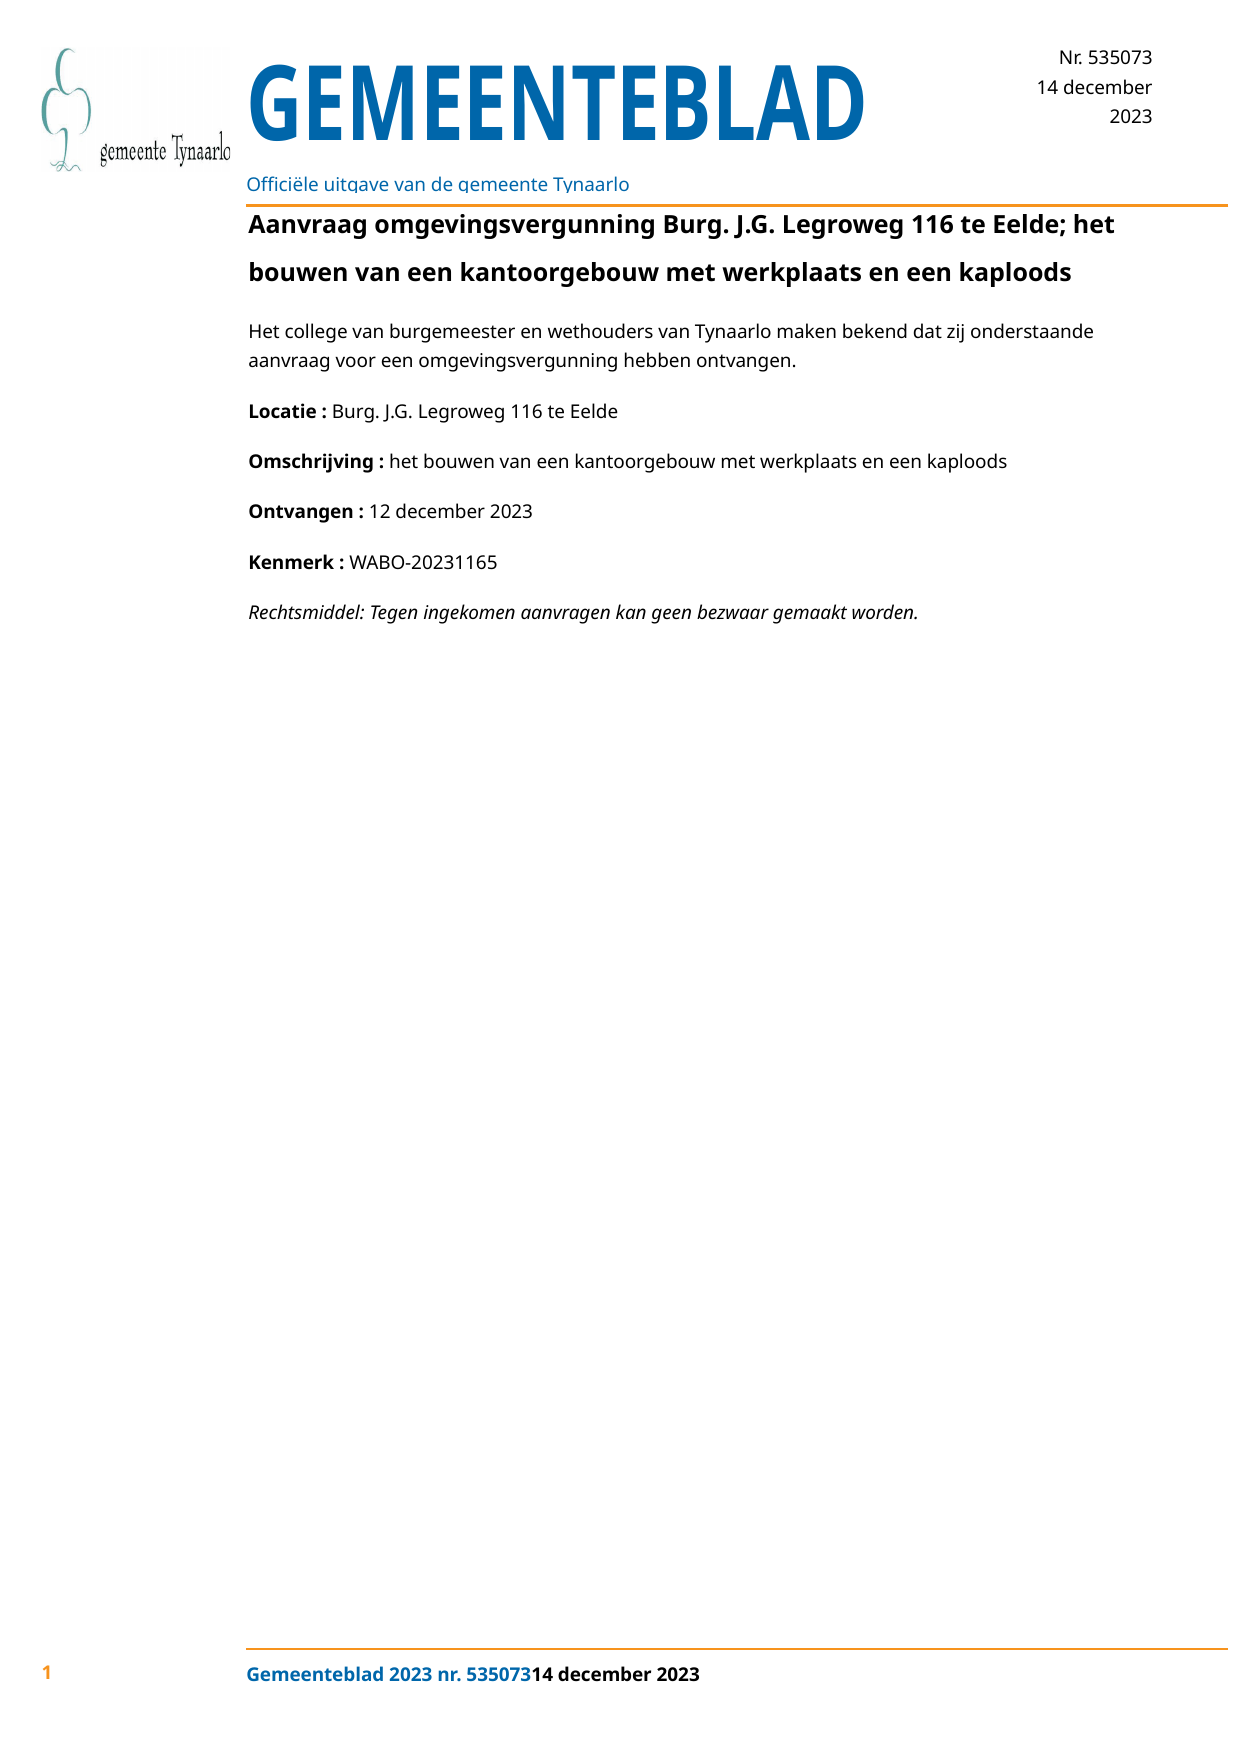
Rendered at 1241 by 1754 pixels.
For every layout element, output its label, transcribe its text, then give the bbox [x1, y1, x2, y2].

text Omschrijving : het bouwen van een kantoorgebouw met werkplaats en een kaploods [248, 448, 1152, 474]
text Het college van burgemeester en wethouders van Tynaarlo maken bekend dat zij onderstaande aanvraag voor een omgevingsvergunning hebben ontvangen. [248, 318, 1152, 373]
text Locatie : Burg. J.G. Legroweg 116 te Eelde [248, 398, 1152, 424]
text Aanvraag omgevingsvergunning Burg. J.G. Legroweg 116 te Eelde; het bouwen van een kantoorgebouw met werkplaats en een kaploods [248, 207, 1152, 288]
text Rechtsmiddel: Tegen ingekomen aanvragen kan geen bezwaar gemaakt worden. [248, 599, 1152, 625]
text Kenmerk : WABO-20231165 [248, 549, 1152, 575]
picture [41, 47, 231, 172]
text Ontvangen : 12 december 2023 [248, 499, 1152, 524]
